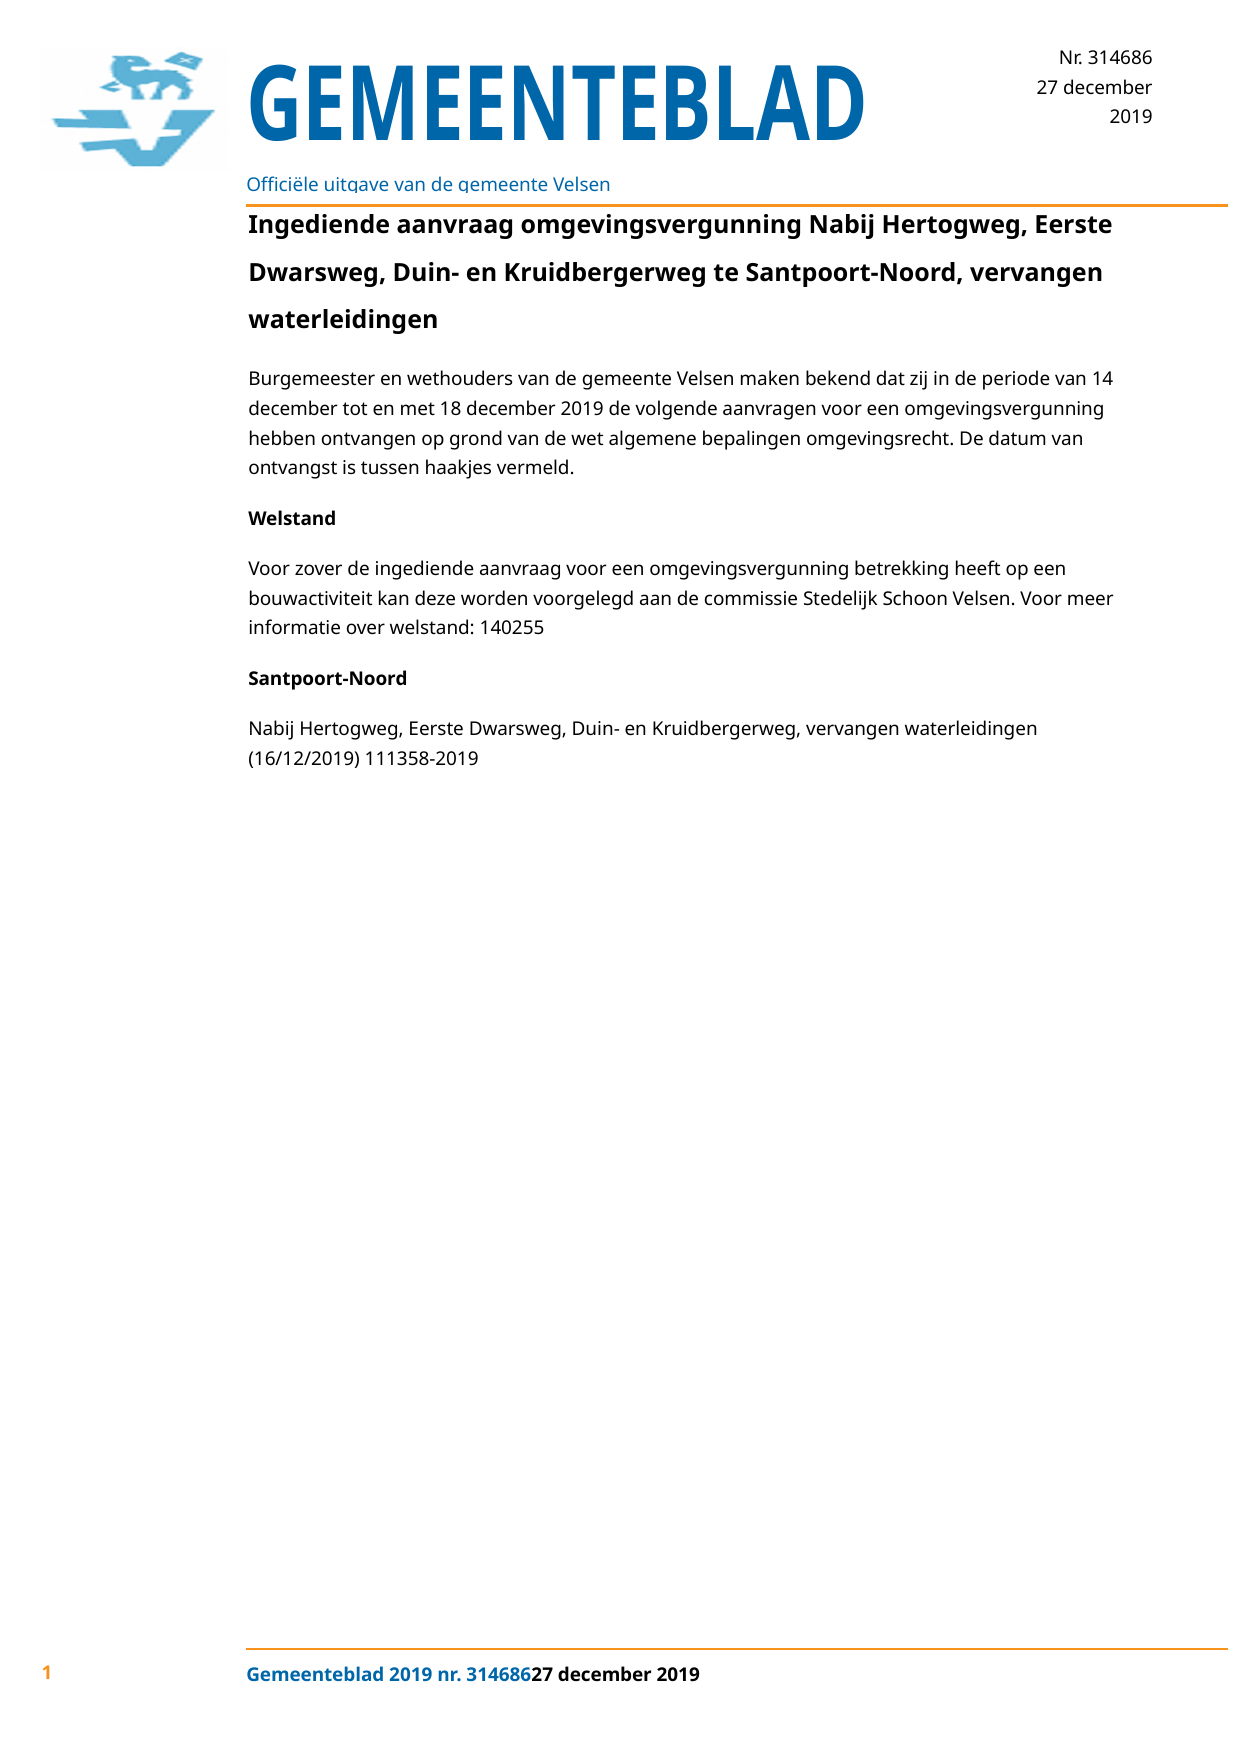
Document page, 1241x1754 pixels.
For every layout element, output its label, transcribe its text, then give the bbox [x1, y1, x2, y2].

text Nabij Hertogweg, Eerste Dwarsweg, Duin- en Kruidbergerweg, vervangen waterleidingen (16/12/2019) 111358-2019 [248, 715, 1152, 770]
text Burgemeester en wethouders van de gemeente Velsen maken bekend dat zij in de periode van 14 december tot en met 18 december 2019 de volgende aanvragen voor een omgevingsvergunning hebben ontvangen op grond van de wet algemene bepalingen omgevingsrecht. De datum van ontvangst is tussen haakjes vermeld. [248, 366, 1152, 480]
text Welstand [248, 505, 1152, 530]
picture [41, 47, 231, 172]
text Ingediende aanvraag omgevingsvergunning Nabij Hertogweg, Eerste Dwarsweg, Duin- en Kruidbergerweg te Santpoort-Noord, vervangen waterleidingen [248, 207, 1152, 336]
text Santpoort-Noord [248, 665, 1152, 690]
text Voor zover de ingediende aanvraag voor een omgevingsvergunning betrekking heeft op een bouwactiviteit kan deze worden voorgelegd aan de commissie Stedelijk Schoon Velsen. Voor meer informatie over welstand: 140255 [248, 555, 1152, 640]
